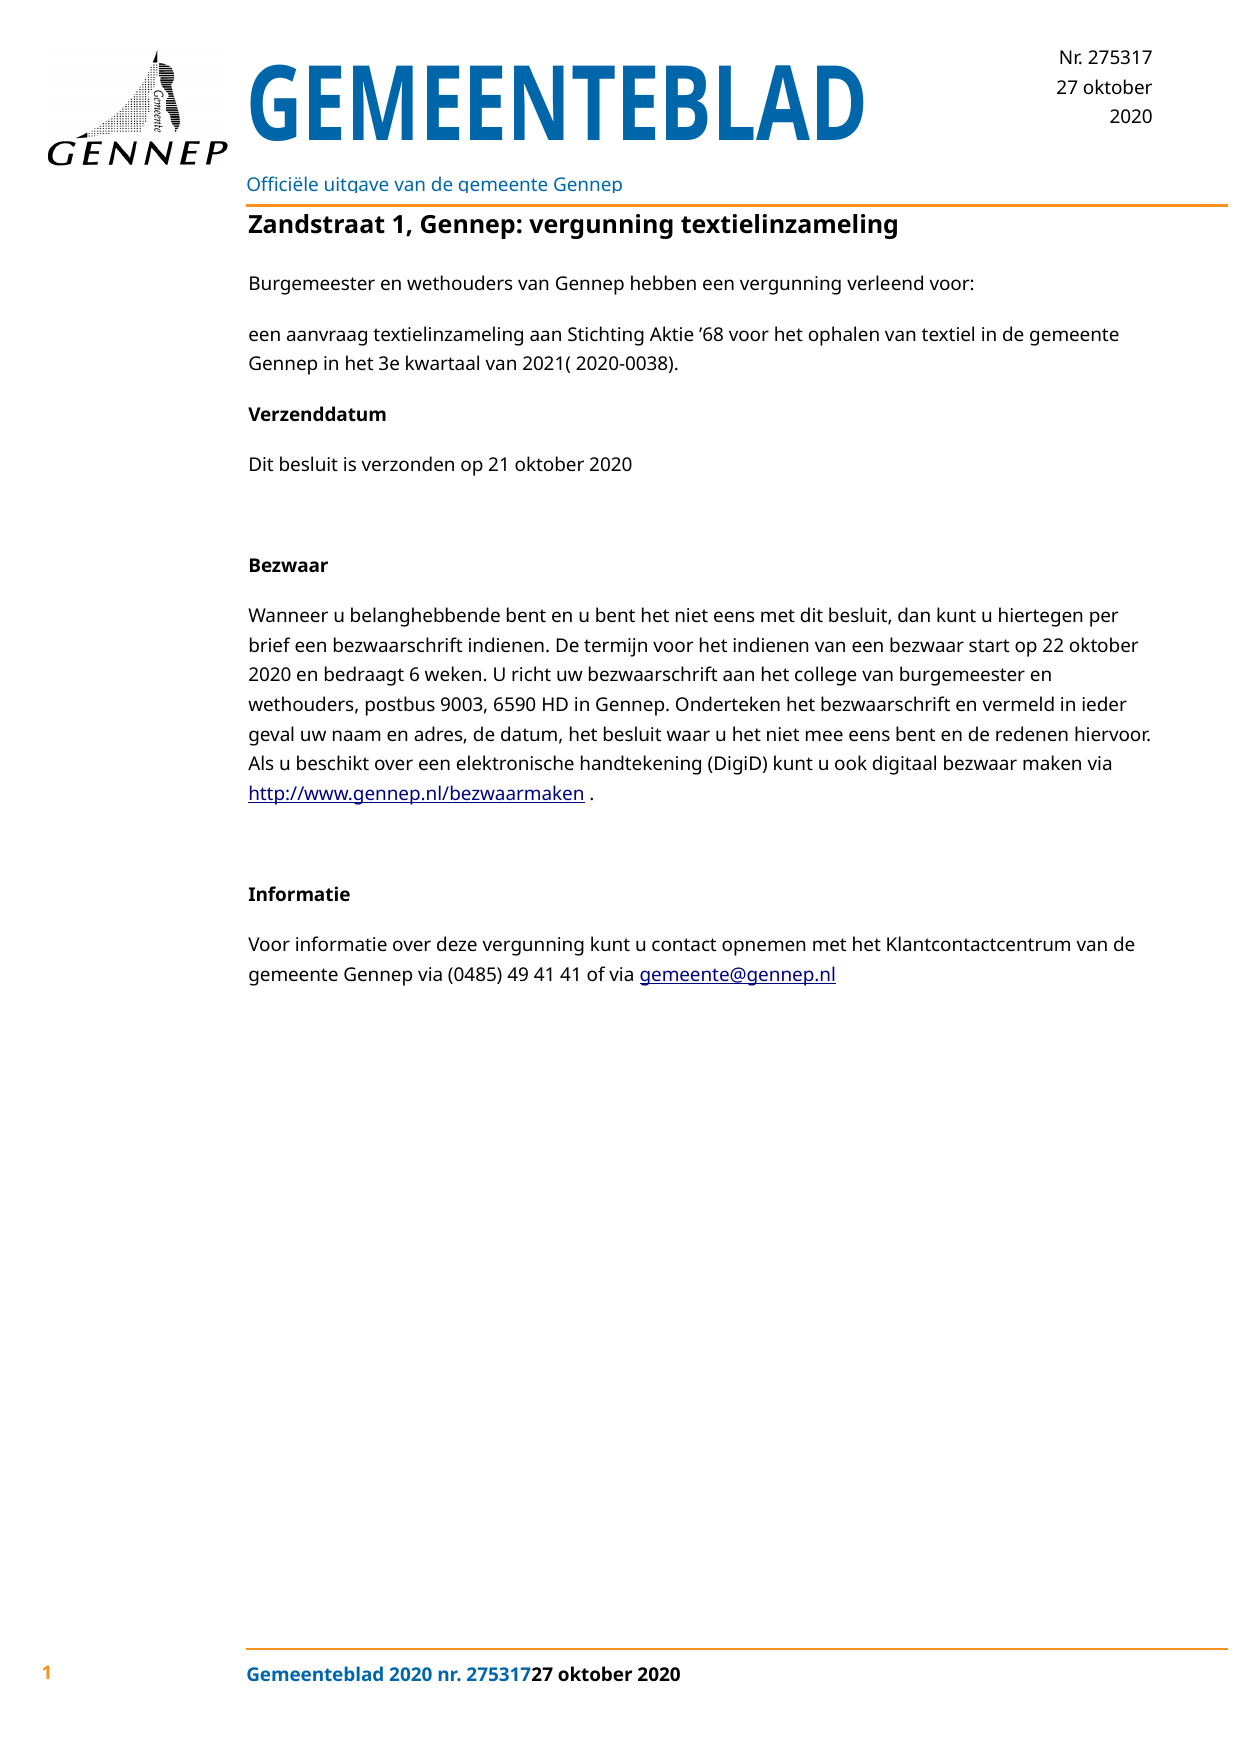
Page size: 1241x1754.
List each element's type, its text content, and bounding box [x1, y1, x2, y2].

picture [41, 47, 231, 172]
text Informatie [248, 881, 1152, 906]
text Dit besluit is verzonden op 21 oktober 2020 [248, 451, 1152, 477]
text Bezwaar [248, 552, 1152, 578]
text Burgemeester en wethouders van Gennep hebben een vergunning verleend voor: [248, 270, 1152, 296]
text een aanvraag textielinzameling aan Stichting Aktie ’68 voor het ophalen van textiel in de gemeente Gennep in het 3e kwartaal van 2021( 2020-0038). [248, 321, 1152, 376]
text Wanneer u belanghebbende bent en u bent het niet eens met dit besluit, dan kunt u hiertegen per brief een bezwaarschrift indienen. De termijn voor het indienen van een bezwaar start op 22 oktober 2020 en bedraagt 6 weken. U richt uw bezwaarschrift aan het college van burgemeester en wethouders, postbus 9003, 6590 HD in Gennep. Onderteken het bezwaarschrift en vermeld in ieder geval uw naam en adres, de datum, het besluit waar u het niet mee eens bent en de redenen hiervoor. Als u beschikt over een elektronische handtekening (DigiD) kunt u ook digitaal bezwaar maken via http://www.gennep.nl/bezwaarmaken . [248, 602, 1152, 806]
text Voor informatie over deze vergunning kunt u contact opnemen met het Klantcontactcentrum van de gemeente Gennep via (0485) 49 41 41 of via gemeente@gennep.nl [248, 931, 1152, 986]
text Zandstraat 1, Gennep: vergunning textielinzameling [248, 207, 1152, 241]
text Verzenddatum [248, 401, 1152, 426]
